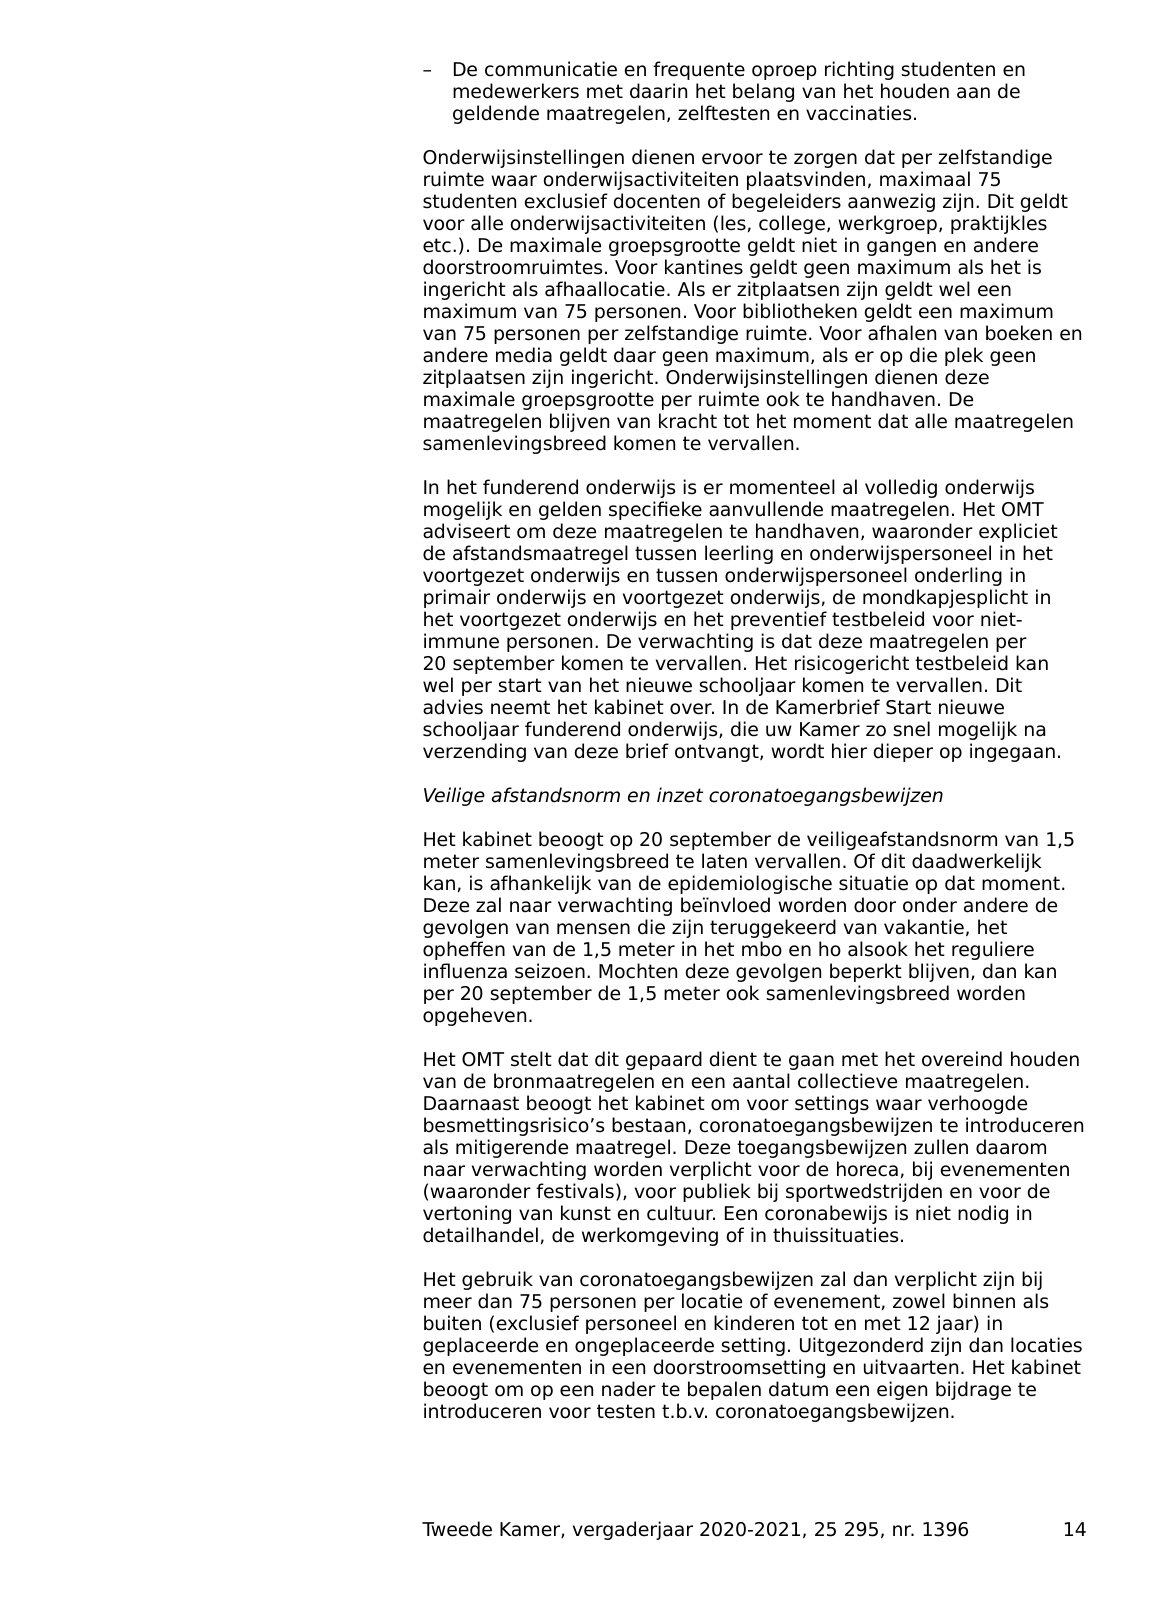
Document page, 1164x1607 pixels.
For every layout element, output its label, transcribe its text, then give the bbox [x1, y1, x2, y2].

text Het kabinet beoogt op 20 september de veiligeafstandsnorm van 1,5 meter samenlevingsbreed te laten vervallen. Of dit daadwerkelijk kan, is afhankelijk van de epidemiologische situatie op dat moment. Deze zal naar verwachting beïnvloed worden door onder andere de gevolgen van mensen die zijn teruggekeerd van vakantie, het opheffen van de 1,5 meter in het mbo en ho alsook het reguliere influenza seizoen. Mochten deze gevolgen beperkt blijven, dan kan per 20 september de 1,5 meter ook samenlevingsbreed worden opgeheven. [422, 829, 1087, 1027]
text – De communicatie en frequente oproep richting studenten en medewerkers met daarin het belang van het houden aan de geldende maatregelen, zelftesten en vaccinaties. [422, 59, 1087, 125]
text Het gebruik van coronatoegangsbewijzen zal dan verplicht zijn bij meer dan 75 personen per locatie of evenement, zowel binnen als buiten (exclusief personeel en kinderen tot en met 12 jaar) in geplaceerde en ongeplaceerde setting. Uitgezonderd zijn dan locaties en evenementen in een doorstroomsetting en uitvaarten. Het kabinet beoogt om op een nader te bepalen datum een eigen bijdrage te introduceren voor testen t.b.v. coronatoegangsbewijzen. [422, 1269, 1087, 1423]
text Onderwijsinstellingen dienen ervoor te zorgen dat per zelfstandige ruimte waar onderwijsactiviteiten plaatsvinden, maximaal 75 studenten exclusief docenten of begeleiders aanwezig zijn. Dit geldt voor alle onderwijsactiviteiten (les, college, werkgroep, praktijkles etc.). De maximale groepsgrootte geldt niet in gangen en andere doorstroomruimtes. Voor kantines geldt geen maximum als het is ingericht als afhaallocatie. Als er zitplaatsen zijn geldt wel een maximum van 75 personen. Voor bibliotheken geldt een maximum van 75 personen per zelfstandige ruimte. Voor afhalen van boeken en andere media geldt daar geen maximum, als er op die plek geen zitplaatsen zijn ingericht. Onderwijsinstellingen dienen deze maximale groepsgrootte per ruimte ook te handhaven. De maatregelen blijven van kracht tot het moment dat alle maatregelen samenlevingsbreed komen te vervallen. [422, 147, 1087, 455]
text In het funderend onderwijs is er momenteel al volledig onderwijs mogelijk en gelden specifieke aanvullende maatregelen. Het OMT adviseert om deze maatregelen te handhaven, waaronder expliciet de afstandsmaatregel tussen leerling en onderwijspersoneel in het voortgezet onderwijs en tussen onderwijspersoneel onderling in primair onderwijs en voortgezet onderwijs, de mondkapjesplicht in het voortgezet onderwijs en het preventief testbeleid voor niet-immune personen. De verwachting is dat deze maatregelen per 20 september komen te vervallen. Het risicogericht testbeleid kan wel per start van het nieuwe schooljaar komen te vervallen. Dit advies neemt het kabinet over. In de Kamerbrief Start nieuwe schooljaar funderend onderwijs, die uw Kamer zo snel mogelijk na verzending van deze brief ontvangt, wordt hier dieper op ingegaan. [422, 477, 1087, 763]
subtitle Veilige afstandsnorm en inzet coronatoegangsbewijzen [422, 785, 1087, 807]
text Het OMT stelt dat dit gepaard dient te gaan met het overeind houden van de bronmaatregelen en een aantal collectieve maatregelen. Daarnaast beoogt het kabinet om voor settings waar verhoogde besmettingsrisico’s bestaan, coronatoegangsbewijzen te introduceren als mitigerende maatregel. Deze toegangsbewijzen zullen daarom naar verwachting worden verplicht voor de horeca, bij evenementen (waaronder festivals), voor publiek bij sportwedstrijden en voor de vertoning van kunst en cultuur. Een coronabewijs is niet nodig in detailhandel, de werkomgeving of in thuissituaties. [422, 1049, 1087, 1247]
